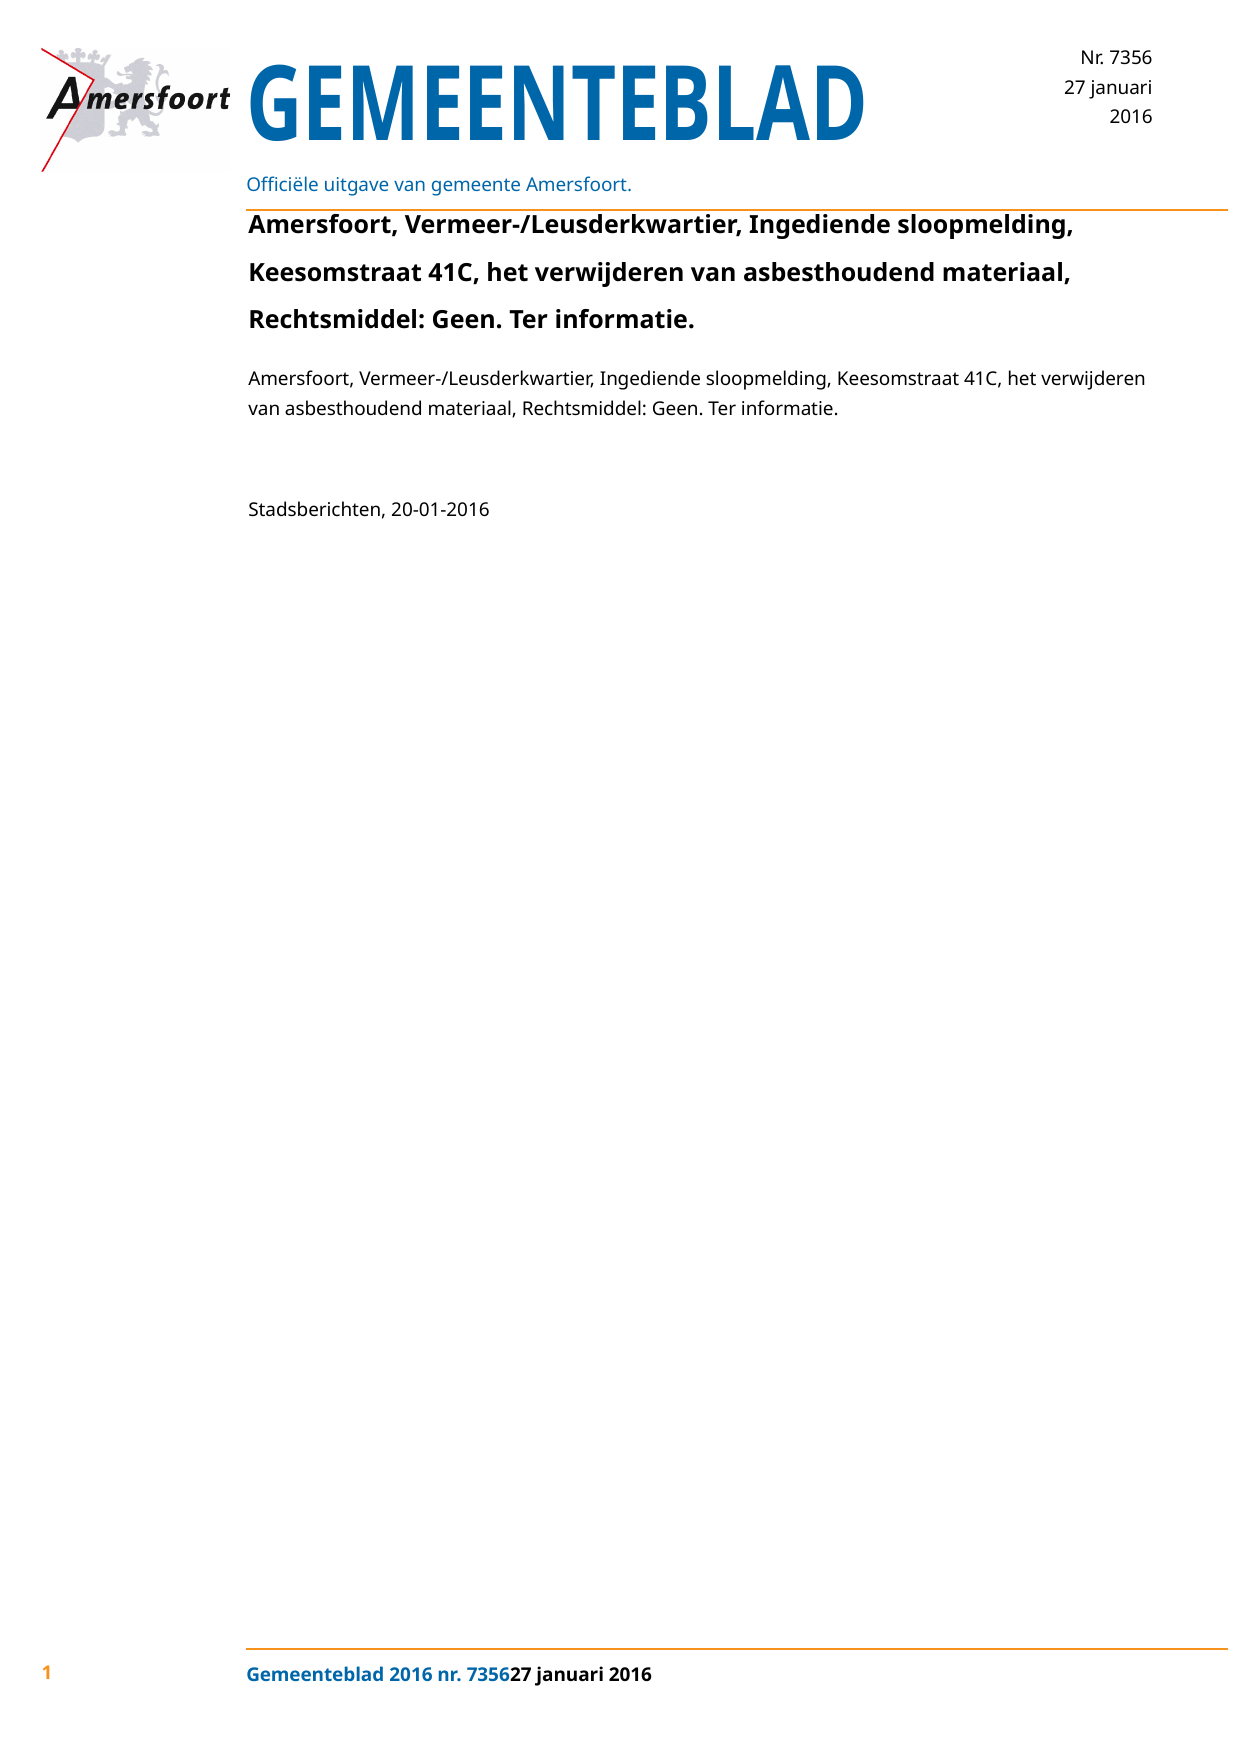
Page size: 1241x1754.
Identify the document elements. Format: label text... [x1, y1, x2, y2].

text Amersfoort, Vermeer-/Leusderkwartier, Ingediende sloopmelding, Keesomstraat 41C, het verwijderen van asbesthoudend materiaal, Rechtsmiddel: Geen. Ter informatie. [248, 366, 1152, 421]
text Stadsberichten, 20-01-2016 [248, 496, 1152, 522]
text Amersfoort, Vermeer-/Leusderkwartier, Ingediende sloopmelding, Keesomstraat 41C, het verwijderen van asbesthoudend materiaal, Rechtsmiddel: Geen. Ter informatie. [248, 211, 1152, 336]
picture [41, 47, 231, 172]
